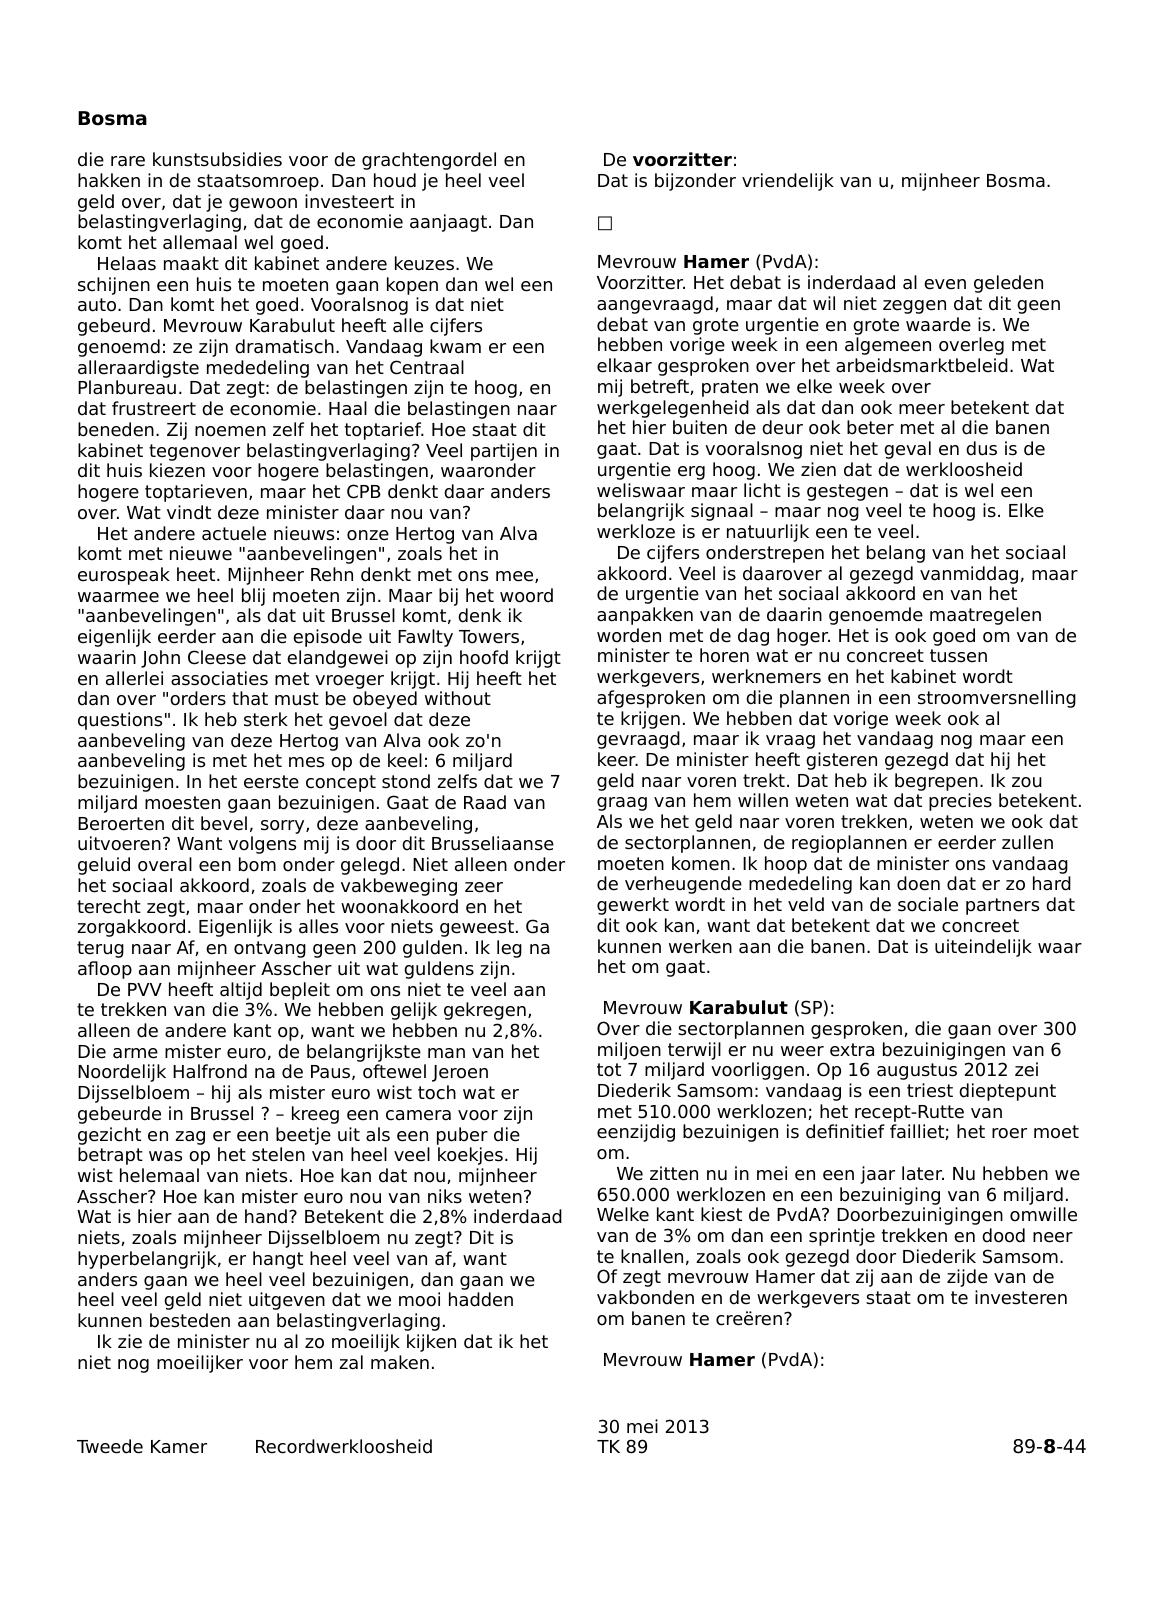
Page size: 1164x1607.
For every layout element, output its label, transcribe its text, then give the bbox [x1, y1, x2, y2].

text De voorzitter: [596, 150, 1087, 171]
text Over die sectorplannen gesproken, die gaan over 300 miljoen terwijl er nu weer extra bezuinigingen van 6 tot 7 miljard voorliggen. Op 16 augustus 2012 zei Diederik Samsom: vandaag is een triest dieptepunt met 510.000 werklozen; het recept-Rutte van eenzijdig bezuinigen is definitief failliet; het roer moet om. [596, 1019, 1087, 1164]
text Ik zie de minister nu al zo moeilijk kijken dat ik het niet nog moeilijker voor hem zal maken. [77, 1332, 567, 1373]
text Mevrouw Hamer (PvdA): [596, 1349, 1087, 1370]
text □ [596, 212, 1087, 232]
text Mevrouw Karabulut (SP): [596, 998, 1087, 1019]
text Het andere actuele nieuws: onze Hertog van Alva komt met nieuwe "aanbevelingen", zoals het in eurospeak heet. Mijnheer Rehn denkt met ons mee, waarmee we heel blij moeten zijn. Maar bij het woord "aanbevelingen", als dat uit Brussel komt, denk ik eigenlijk eerder aan die episode uit Fawlty Towers, waarin John Cleese dat elandgewei op zijn hoofd krijgt en allerlei associaties met vroeger krijgt. Hij heeft het dan over "orders that must be obeyed without questions". Ik heb sterk het gevoel dat deze aanbeveling van deze Hertog van Alva ook zo'n aanbeveling is met het mes op de keel: 6 miljard bezuinigen. In het eerste concept stond zelfs dat we 7 miljard moesten gaan bezuinigen. Gaat de Raad van Beroerten dit bevel, sorry, deze aanbeveling, uitvoeren? Want volgens mij is door dit Brusseliaanse geluid overal een bom onder gelegd. Niet alleen onder het sociaal akkoord, zoals de vakbeweging zeer terecht zegt, maar onder het woonakkoord en het zorgakkoord. Eigenlijk is alles voor niets geweest. Ga terug naar Af, en ontvang geen 200 gulden. Ik leg na afloop aan mijnheer Asscher uit wat guldens zijn. [77, 523, 567, 979]
text Dat is bijzonder vriendelijk van u, mijnheer Bosma. [596, 171, 1087, 192]
text Mevrouw Hamer (PvdA): [596, 252, 1087, 273]
text We zitten nu in mei en een jaar later. Nu hebben we 650.000 werklozen en een bezuiniging van 6 miljard. Welke kant kiest de PvdA? Doorbezuinigingen omwille van de 3% om dan een sprintje trekken en dood neer te knallen, zoals ook gezegd door Diederik Samsom. Of zegt mevrouw Hamer dat zij aan de zijde van de vakbonden en de werkgevers staat om te investeren om banen te creëren? [596, 1164, 1087, 1329]
text De cijfers onderstrepen het belang van het sociaal akkoord. Veel is daarover al gezegd vanmiddag, maar de urgentie van het sociaal akkoord en van het aanpakken van de daarin genoemde maatregelen worden met de dag hoger. Het is ook goed om van de minister te horen wat er nu concreet tussen werkgevers, werknemers en het kabinet wordt afgesproken om die plannen in een stroomversnelling te krijgen. We hebben dat vorige week ook al gevraagd, maar ik vraag het vandaag nog maar een keer. De minister heeft gisteren gezegd dat hij het geld naar voren trekt. Dat heb ik begrepen. Ik zou graag van hem willen weten wat dat precies betekent. Als we het geld naar voren trekken, weten we ook dat de sectorplannen, de regioplannen er eerder zullen moeten komen. Ik hoop dat de minister ons vandaag de verheugende mededeling kan doen dat er zo hard gewerkt wordt in het veld van de sociale partners dat dit ook kan, want dat betekent dat we concreet kunnen werken aan die banen. Dat is uiteindelijk waar het om gaat. [596, 543, 1087, 978]
text Helaas maakt dit kabinet andere keuzes. We schijnen een huis te moeten gaan kopen dan wel een auto. Dan komt het goed. Vooralsnog is dat niet gebeurd. Mevrouw Karabulut heeft alle cijfers genoemd: ze zijn dramatisch. Vandaag kwam er een alleraardigste mededeling van het Centraal Planbureau. Dat zegt: de belastingen zijn te hoog, en dat frustreert de economie. Haal die belastingen naar beneden. Zij noemen zelf het toptarief. Hoe staat dit kabinet tegenover belastingverlaging? Veel partijen in dit huis kiezen voor hogere belastingen, waaronder hogere toptarieven, maar het CPB denkt daar anders over. Wat vindt deze minister daar nou van? [77, 254, 567, 523]
text Voorzitter. Het debat is inderdaad al even geleden aangevraagd, maar dat wil niet zeggen dat dit geen debat van grote urgentie en grote waarde is. We hebben vorige week in een algemeen overleg met elkaar gesproken over het arbeidsmarktbeleid. Wat mij betreft, praten we elke week over werkgelegenheid als dat dan ook meer betekent dat het hier buiten de deur ook beter met al die banen gaat. Dat is vooralsnog niet het geval en dus is de urgentie erg hoog. We zien dat de werkloosheid weliswaar maar licht is gestegen – dat is wel een belangrijk signaal – maar nog veel te hoog is. Elke werkloze is er natuurlijk een te veel. [596, 273, 1087, 543]
text die rare kunstsubsidies voor de grachtengordel en hakken in de staatsomroep. Dan houd je heel veel geld over, dat je gewoon investeert in belastingverlaging, dat de economie aanjaagt. Dan komt het allemaal wel goed. [77, 150, 567, 254]
text De PVV heeft altijd bepleit om ons niet te veel aan te trekken van die 3%. We hebben gelijk gekregen, alleen de andere kant op, want we hebben nu 2,8%. Die arme mister euro, de belangrijkste man van het Noordelijk Halfrond na de Paus, oftewel Jeroen Dijsselbloem – hij als mister euro wist toch wat er gebeurde in Brussel ? – kreeg een camera voor zijn gezicht en zag er een beetje uit als een puber die betrapt was op het stelen van heel veel koekjes. Hij wist helemaal van niets. Hoe kan dat nou, mijnheer Asscher? Hoe kan mister euro nou van niks weten? Wat is hier aan de hand? Betekent die 2,8% inderdaad niets, zoals mijnheer Dijsselbloem nu zegt? Dit is hyperbelangrijk, er hangt heel veel van af, want anders gaan we heel veel bezuinigen, dan gaan we heel veel geld niet uitgeven dat we mooi hadden kunnen besteden aan belastingverlaging. [77, 979, 567, 1332]
